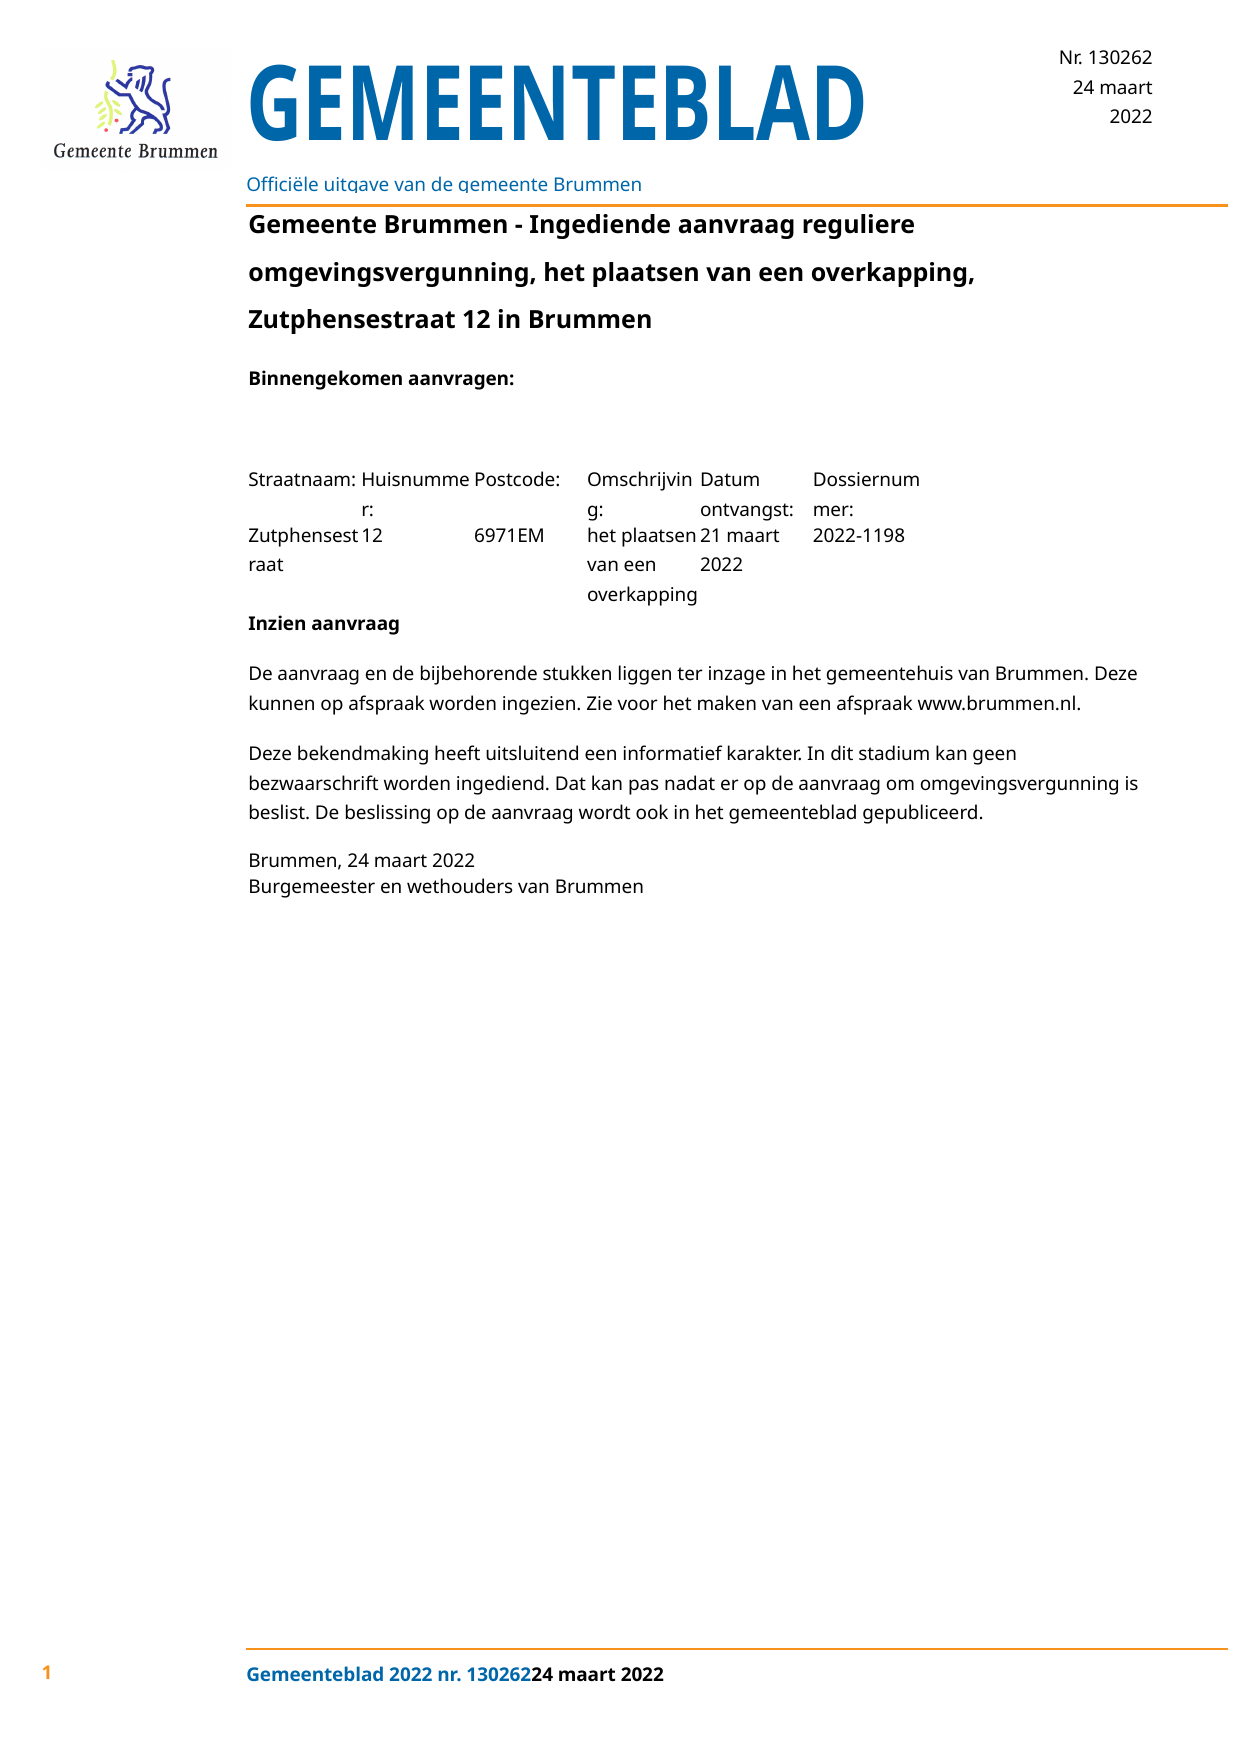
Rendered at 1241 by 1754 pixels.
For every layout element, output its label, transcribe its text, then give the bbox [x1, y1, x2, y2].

table_cell 2022-1198 [813, 522, 926, 607]
table_header Datum ontvangst: [700, 466, 813, 522]
text Inzien aanvraag [248, 610, 1152, 636]
text De aanvraag en de bijbehorende stukken liggen ter inzage in het gemeentehuis van Brummen. Deze kunnen op afspraak worden ingezien. Zie voor het maken van een afspraak www.brummen.nl. [248, 660, 1152, 716]
table_header [926, 466, 1038, 522]
table_cell [1039, 522, 1152, 607]
table_cell 21 maart 2022 [700, 522, 813, 607]
table_cell het plaatsen van een overkapping [587, 522, 700, 607]
picture [41, 47, 231, 172]
text Burgemeester en wethouders van Brummen [248, 873, 1152, 899]
table_header Postcode: [474, 466, 587, 522]
text Binnengekomen aanvragen: [248, 366, 1152, 391]
table_header Huisnummer: [361, 466, 474, 522]
table_cell 12 [361, 522, 474, 607]
text Deze bekendmaking heeft uitsluitend een informatief karakter. In dit stadium kan geen bezwaarschrift worden ingediend. Dat kan pas nadat er op de aanvraag om omgevingsvergunning is beslist. De beslissing op de aanvraag wordt ook in het gemeenteblad gepubliceerd. [248, 740, 1152, 825]
table_cell Zutphensestraat [248, 522, 361, 607]
table_cell [926, 522, 1038, 607]
table_header Omschrijving: [587, 466, 700, 522]
text Gemeente Brummen - Ingediende aanvraag reguliere omgevingsvergunning, het plaatsen van een overkapping, Zutphensestraat 12 in Brummen [248, 207, 1152, 336]
table_header [1039, 466, 1152, 522]
text Brummen, 24 maart 2022 [248, 847, 1152, 873]
table_cell 6971EM [474, 522, 587, 607]
table_header Dossiernummer: [813, 466, 926, 522]
table_header Straatnaam: [248, 466, 361, 522]
